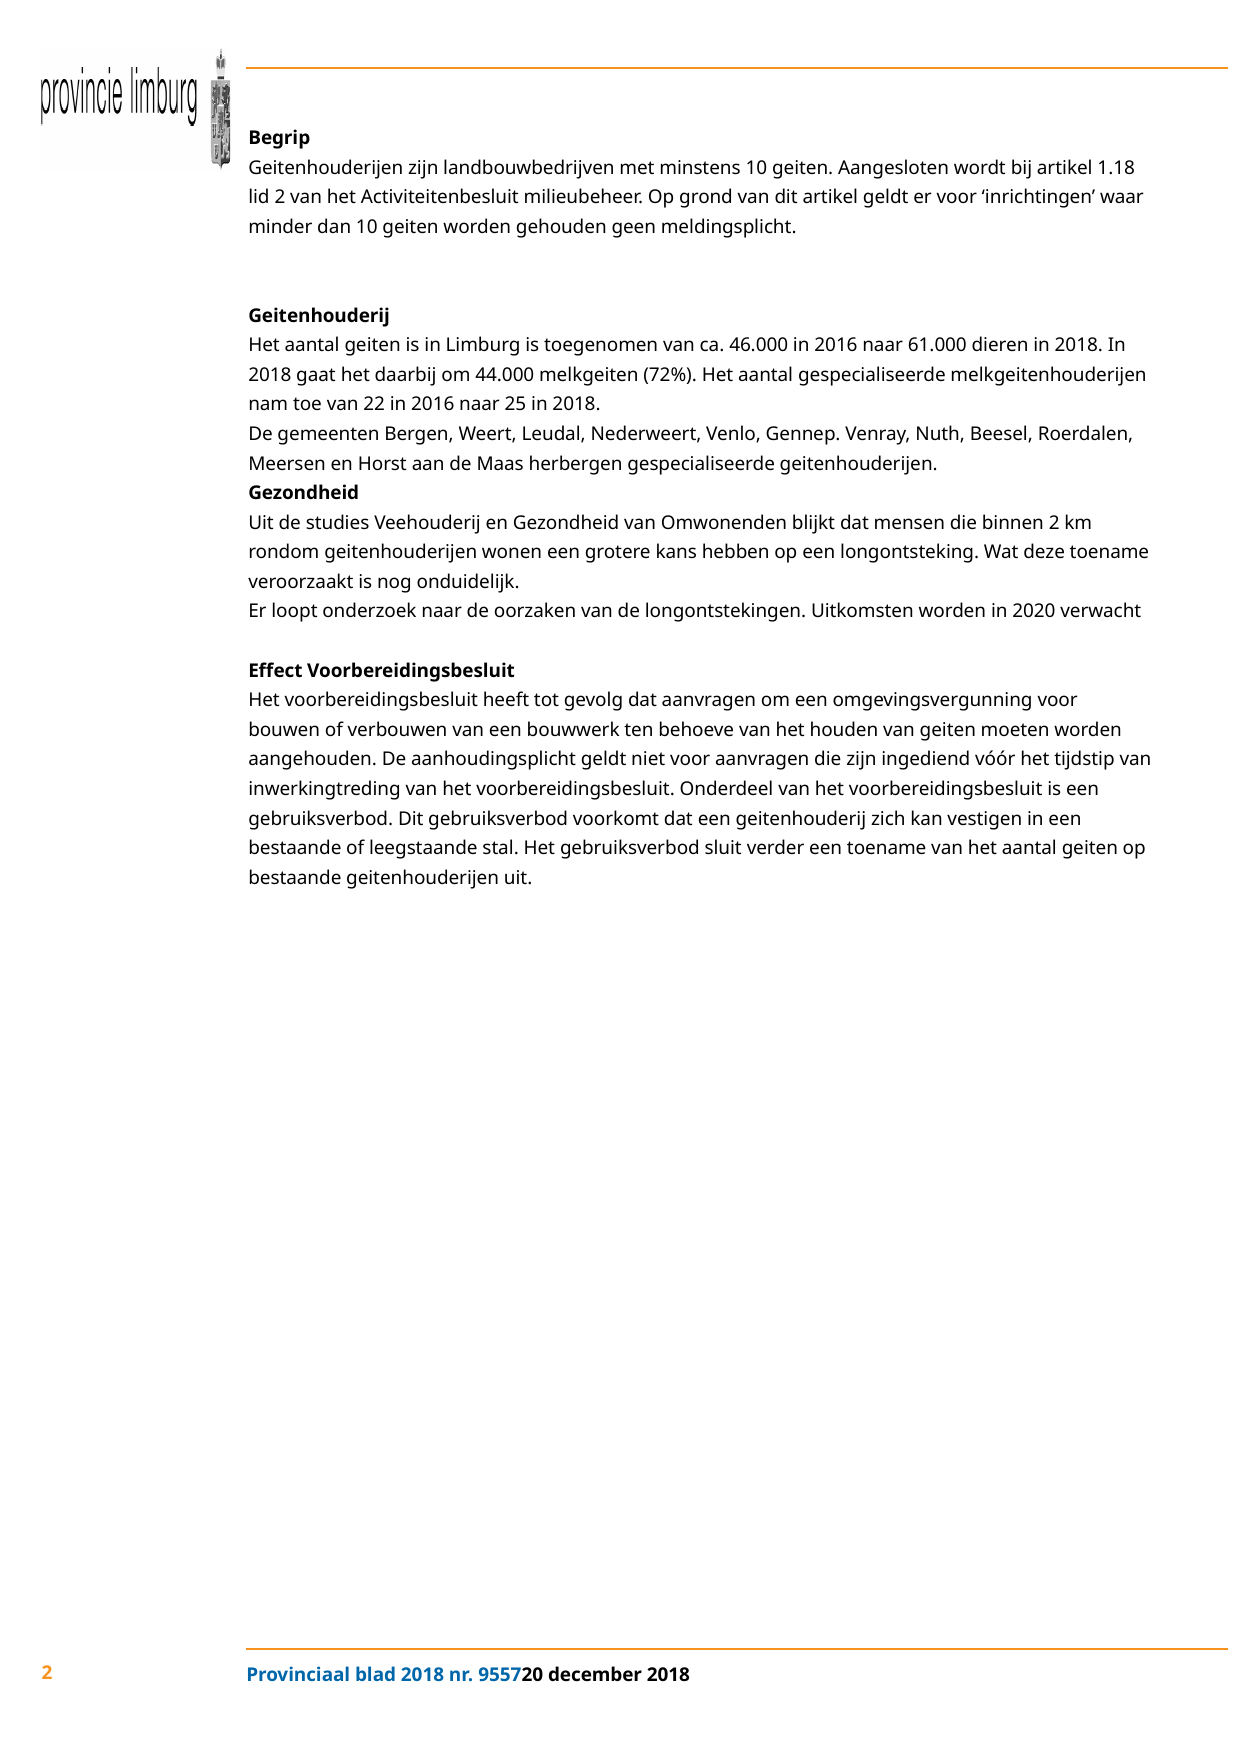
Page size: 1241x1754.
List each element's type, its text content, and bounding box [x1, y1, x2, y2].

text Gezondheid [248, 479, 1152, 505]
text Uit de studies Veehouderij en Gezondheid van Omwonenden blijkt dat mensen die binnen 2 km rondom geitenhouderijen wonen een grotere kans hebben op een longontsteking. Wat deze toename veroorzaakt is nog onduidelijk. [248, 509, 1152, 594]
text Het voorbereidingsbesluit heeft tot gevolg dat aanvragen om een omgevingsvergunning voor bouwen of verbouwen van een bouwwerk ten behoeve van het houden van geiten moeten worden aangehouden. De aanhoudingsplicht geldt niet voor aanvragen die zijn ingediend vóór het tijdstip van inwerkingtreding van het voorbereidingsbesluit. Onderdeel van het voorbereidingsbesluit is een gebruiksverbod. Dit gebruiksverbod voorkomt dat een geitenhouderij zich kan vestigen in een bestaande of leegstaande stal. Het gebruiksverbod sluit verder een toename van het aantal geiten op bestaande geitenhouderijen uit. [248, 686, 1152, 890]
text Geitenhouderij [248, 302, 1152, 328]
picture [41, 47, 231, 172]
text Begrip [248, 124, 1152, 150]
text Het aantal geiten is in Limburg is toegenomen van ca. 46.000 in 2016 naar 61.000 dieren in 2018. In 2018 gaat het daarbij om 44.000 melkgeiten (72%). Het aantal gespecialiseerde melkgeitenhouderijen nam toe van 22 in 2016 naar 25 in 2018. [248, 331, 1152, 416]
text Geitenhouderijen zijn landbouwbedrijven met minstens 10 geiten. Aangesloten wordt bij artikel 1.18 lid 2 van het Activiteitenbesluit milieubeheer. Op grond van dit artikel geldt er voor ‘inrichtingen’ waar minder dan 10 geiten worden gehouden geen meldingsplicht. [248, 154, 1152, 239]
text De gemeenten Bergen, Weert, Leudal, Nederweert, Venlo, Gennep. Venray, Nuth, Beesel, Roerdalen, Meersen en Horst aan de Maas herbergen gespecialiseerde geitenhouderijen. [248, 420, 1152, 476]
text Er loopt onderzoek naar de oorzaken van de longontstekingen. Uitkomsten worden in 2020 verwacht [248, 598, 1152, 623]
text Effect Voorbereidingsbesluit [248, 657, 1152, 683]
